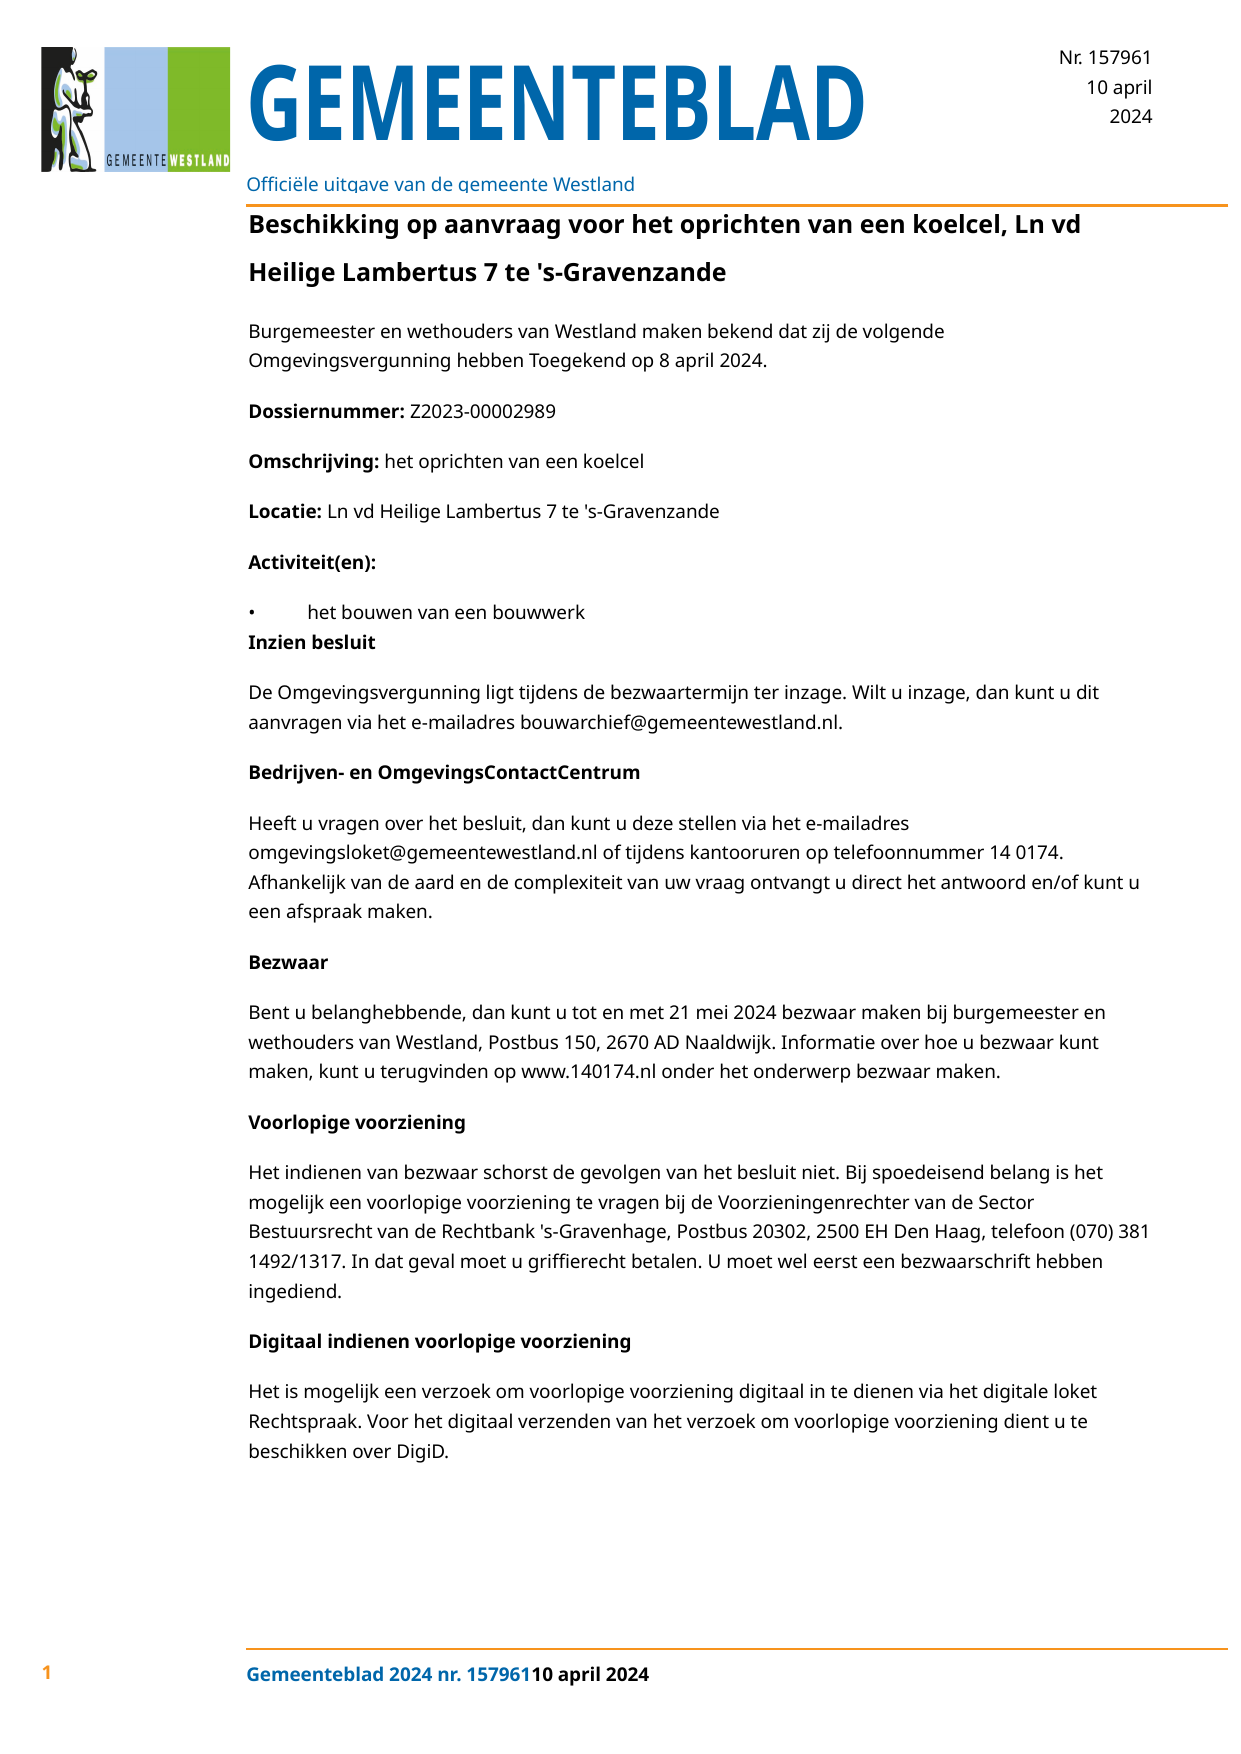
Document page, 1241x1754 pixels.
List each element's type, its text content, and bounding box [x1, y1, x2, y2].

text Het is mogelijk een verzoek om voorlopige voorziening digitaal in te dienen via het digitale loket Rechtspraak. Voor het digitaal verzenden van het verzoek om voorlopige voorziening dient u te beschikken over DigiD. [248, 1379, 1152, 1464]
text De Omgevingsvergunning ligt tijdens de bezwaartermijn ter inzage. Wilt u inzage, dan kunt u dit aanvragen via het e-mailadres bouwarchief@gemeentewestland.nl. [248, 679, 1152, 735]
text Voorlopige voorziening [248, 1109, 1152, 1135]
picture [41, 47, 231, 172]
text Burgemeester en wethouders van Westland maken bekend dat zij de volgende Omgevingsvergunning hebben Toegekend op 8 april 2024. [248, 318, 1152, 373]
text Heeft u vragen over het besluit, dan kunt u deze stellen via het e-mailadres omgevingsloket@gemeentewestland.nl of tijdens kantooruren op telefoonnummer 14 0174. Afhankelijk van de aard en de complexiteit van uw vraag ontvangt u direct het antwoord en/of kunt u een afspraak maken. [248, 810, 1152, 924]
text Bezwaar [248, 949, 1152, 975]
text Omschrijving: het oprichten van een koelcel [248, 448, 1152, 474]
text Digitaal indienen voorlopige voorziening [248, 1328, 1152, 1354]
text Inzien besluit [248, 629, 1152, 655]
text Bent u belanghebbende, dan kunt u tot en met 21 mei 2024 bezwaar maken bij burgemeester en wethouders van Westland, Postbus 150, 2670 AD Naaldwijk. Informatie over hoe u bezwaar kunt maken, kunt u terugvinden op www.140174.nl onder het onderwerp bezwaar maken. [248, 999, 1152, 1084]
list het bouwen van een bouwwerk [248, 599, 1152, 625]
text Het indienen van bezwaar schorst de gevolgen van het besluit niet. Bij spoedeisend belang is het mogelijk een voorlopige voorziening te vragen bij de Voorzieningenrechter van de Sector Bestuursrecht van de Rechtbank 's-Gravenhage, Postbus 20302, 2500 EH Den Haag, telefoon (070) 381 1492/1317. In dat geval moet u griffierecht betalen. U moet wel eerst een bezwaarschrift hebben ingediend. [248, 1159, 1152, 1304]
text Activiteit(en): [248, 549, 1152, 575]
text Bedrijven- en OmgevingsContactCentrum [248, 759, 1152, 785]
text Dossiernummer: Z2023-00002989 [248, 398, 1152, 424]
text Locatie: Ln vd Heilige Lambertus 7 te 's-Gravenzande [248, 499, 1152, 524]
text Beschikking op aanvraag voor het oprichten van een koelcel, Ln vd Heilige Lambertus 7 te 's-Gravenzande [248, 207, 1152, 288]
